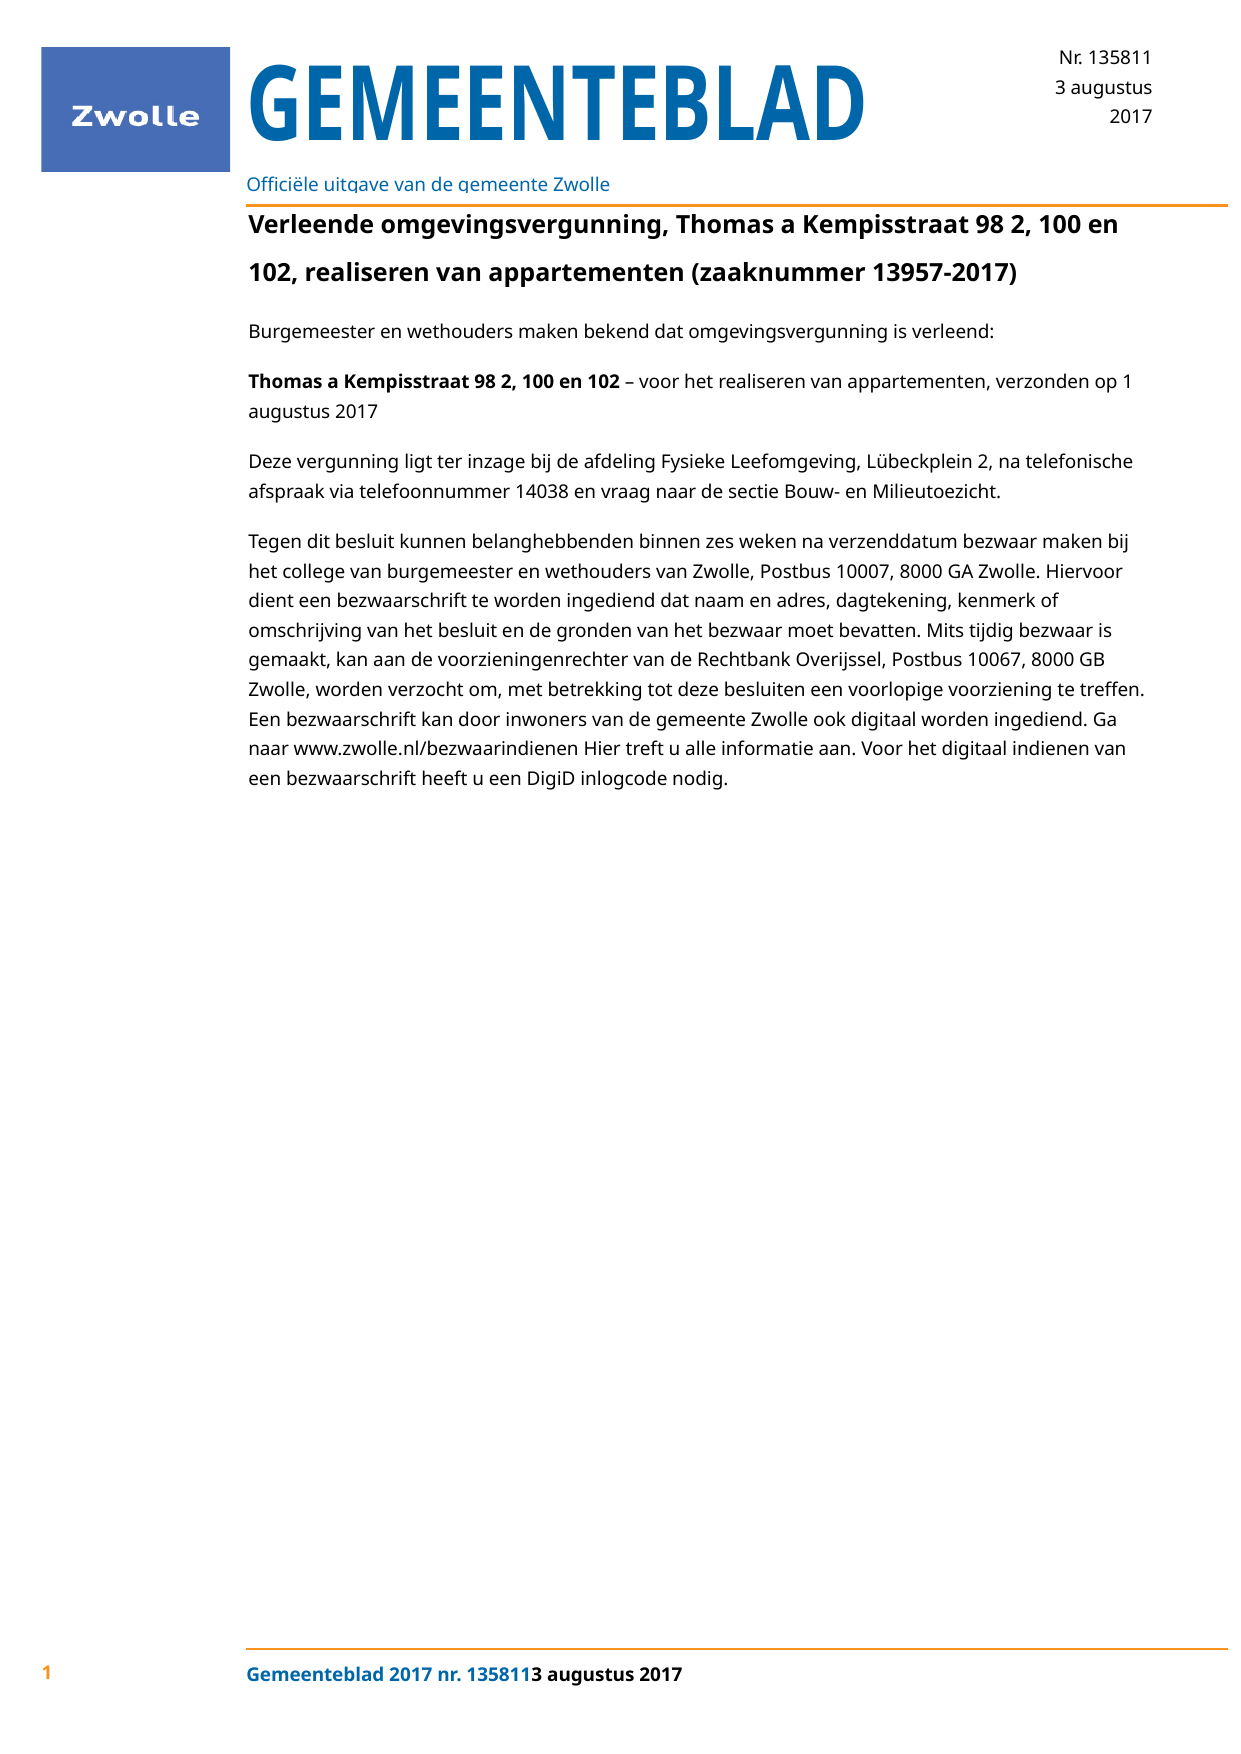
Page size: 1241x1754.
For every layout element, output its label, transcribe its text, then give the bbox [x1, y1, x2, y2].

text Tegen dit besluit kunnen belanghebbenden binnen zes weken na verzenddatum bezwaar maken bij het college van burgemeester en wethouders van Zwolle, Postbus 10007, 8000 GA Zwolle. Hiervoor dient een bezwaarschrift te worden ingediend dat naam en adres, dagtekening, kenmerk of omschrijving van het besluit en de gronden van het bezwaar moet bevatten. Mits tijdig bezwaar is gemaakt, kan aan de voorzieningenrechter van de Rechtbank Overijssel, Postbus 10067, 8000 GB Zwolle, worden verzocht om, met betrekking tot deze besluiten een voorlopige voorziening te treffen. Een bezwaarschrift kan door inwoners van de gemeente Zwolle ook digitaal worden ingediend. Ga naar www.zwolle.nl/bezwaarindienen Hier treft u alle informatie aan. Voor het digitaal indienen van een bezwaarschrift heeft u een DigiD inlogcode nodig. [248, 528, 1152, 791]
picture [41, 47, 231, 172]
text Deze vergunning ligt ter inzage bij de afdeling Fysieke Leefomgeving, Lübeckplein 2, na telefonische afspraak via telefoonnummer 14038 en vraag naar de sectie Bouw- en Milieutoezicht. [248, 448, 1152, 504]
text Verleende omgevingsvergunning, Thomas a Kempisstraat 98 2, 100 en 102, realiseren van appartementen (zaaknummer 13957-2017) [248, 207, 1152, 288]
text Thomas a Kempisstraat 98 2, 100 en 102 – voor het realiseren van appartementen, verzonden op 1 augustus 2017 [248, 368, 1152, 424]
text Burgemeester en wethouders maken bekend dat omgevingsvergunning is verleend: [248, 318, 1152, 344]
